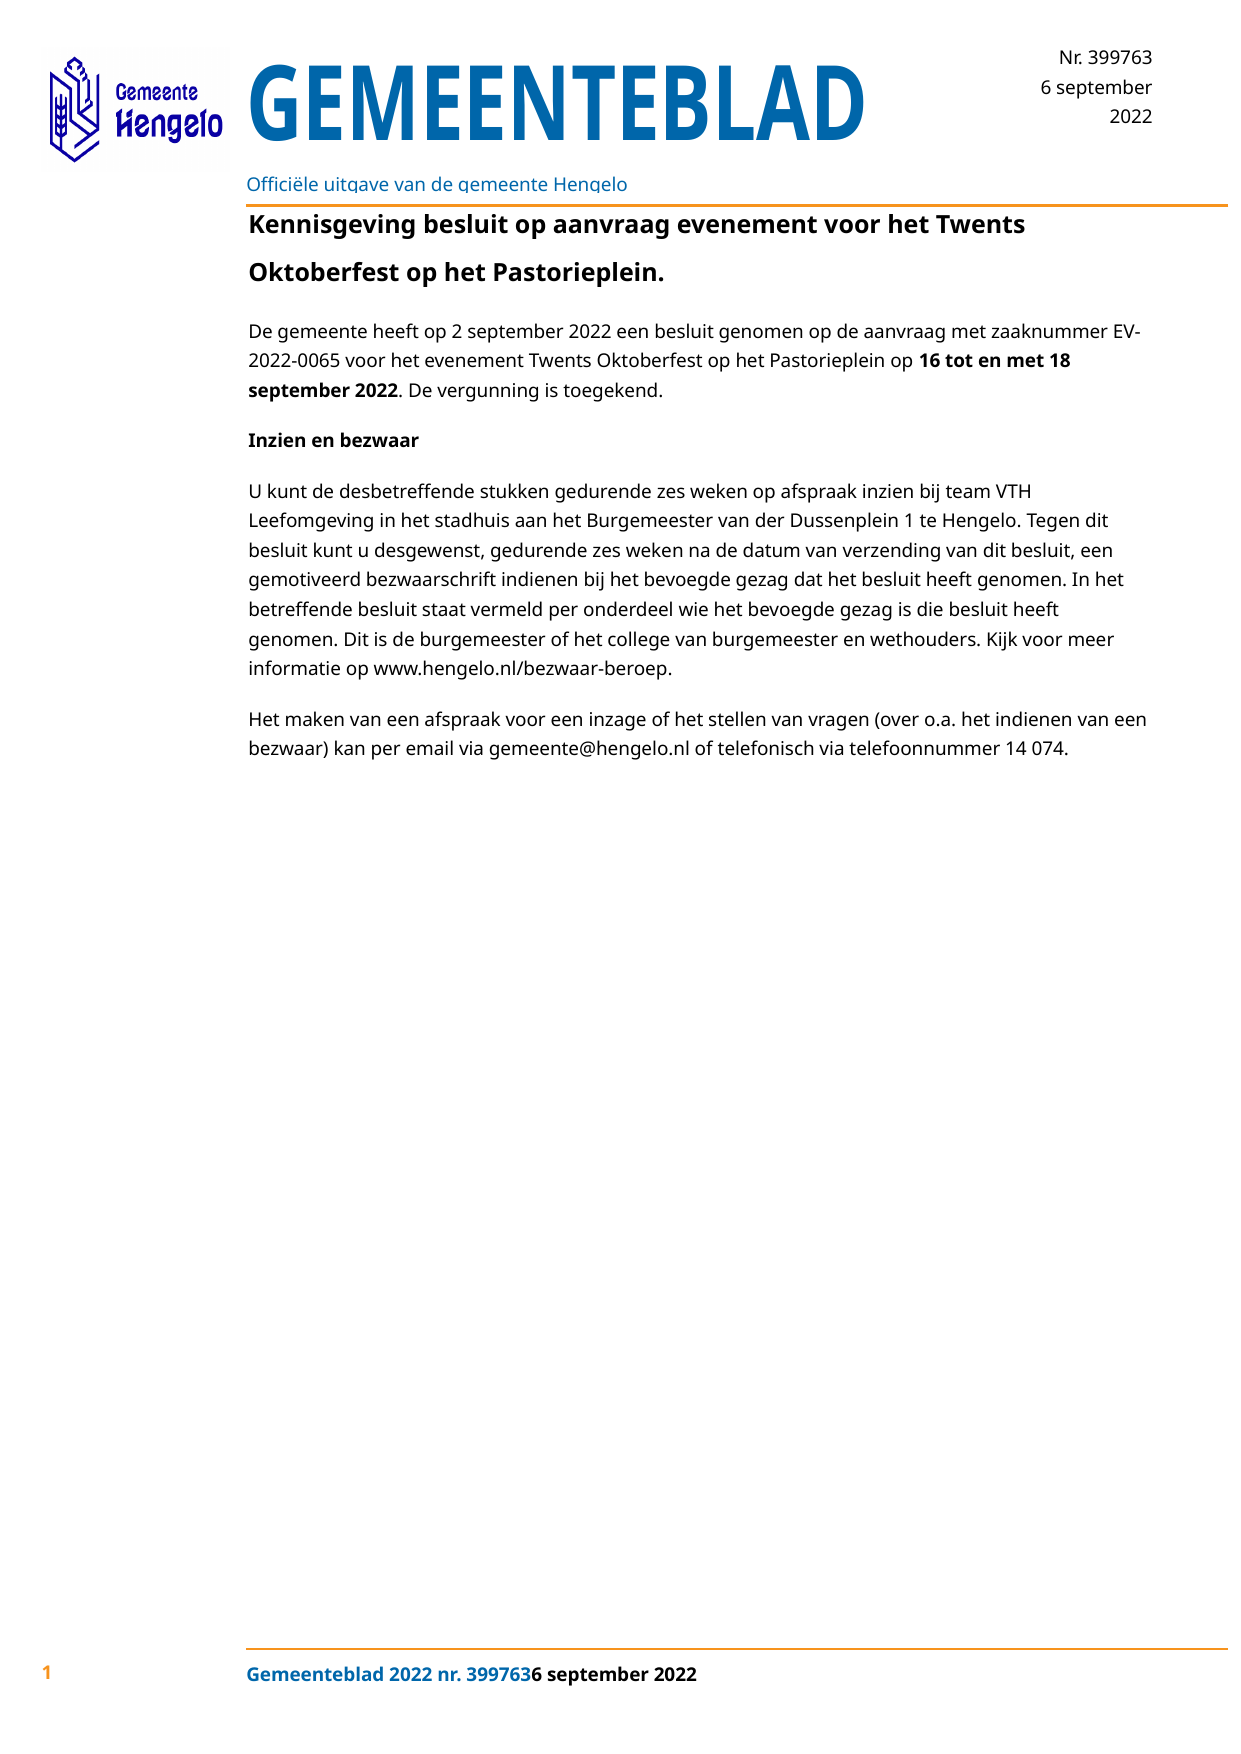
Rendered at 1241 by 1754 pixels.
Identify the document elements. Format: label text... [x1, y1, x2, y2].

text Het maken van een afspraak voor een inzage of het stellen van vragen (over o.a. het indienen van een bezwaar) kan per email via gemeente@hengelo.nl of telefonisch via telefoonnummer 14 074. [248, 706, 1152, 761]
text De gemeente heeft op 2 september 2022 een besluit genomen op de aanvraag met zaaknummer EV-2022-0065 voor het evenement Twents Oktoberfest op het Pastorieplein op 16 tot en met 18 september 2022. De vergunning is toegekend. [248, 318, 1152, 403]
text U kunt de desbetreffende stukken gedurende zes weken op afspraak inzien bij team VTH Leefomgeving in het stadhuis aan het Burgemeester van der Dussenplein 1 te Hengelo. Tegen dit besluit kunt u desgewenst, gedurende zes weken na de datum van verzending van dit besluit, een gemotiveerd bezwaarschrift indienen bij het bevoegde gezag dat het besluit heeft genomen. In het betreffende besluit staat vermeld per onderdeel wie het bevoegde gezag is die besluit heeft genomen. Dit is de burgemeester of het college van burgemeester en wethouders. Kijk voor meer informatie op www.hengelo.nl/bezwaar-beroep. [248, 478, 1152, 681]
text Inzien en bezwaar [248, 427, 1152, 453]
text Kennisgeving besluit op aanvraag evenement voor het Twents Oktoberfest op het Pastorieplein. [248, 207, 1152, 288]
picture [41, 47, 231, 172]
